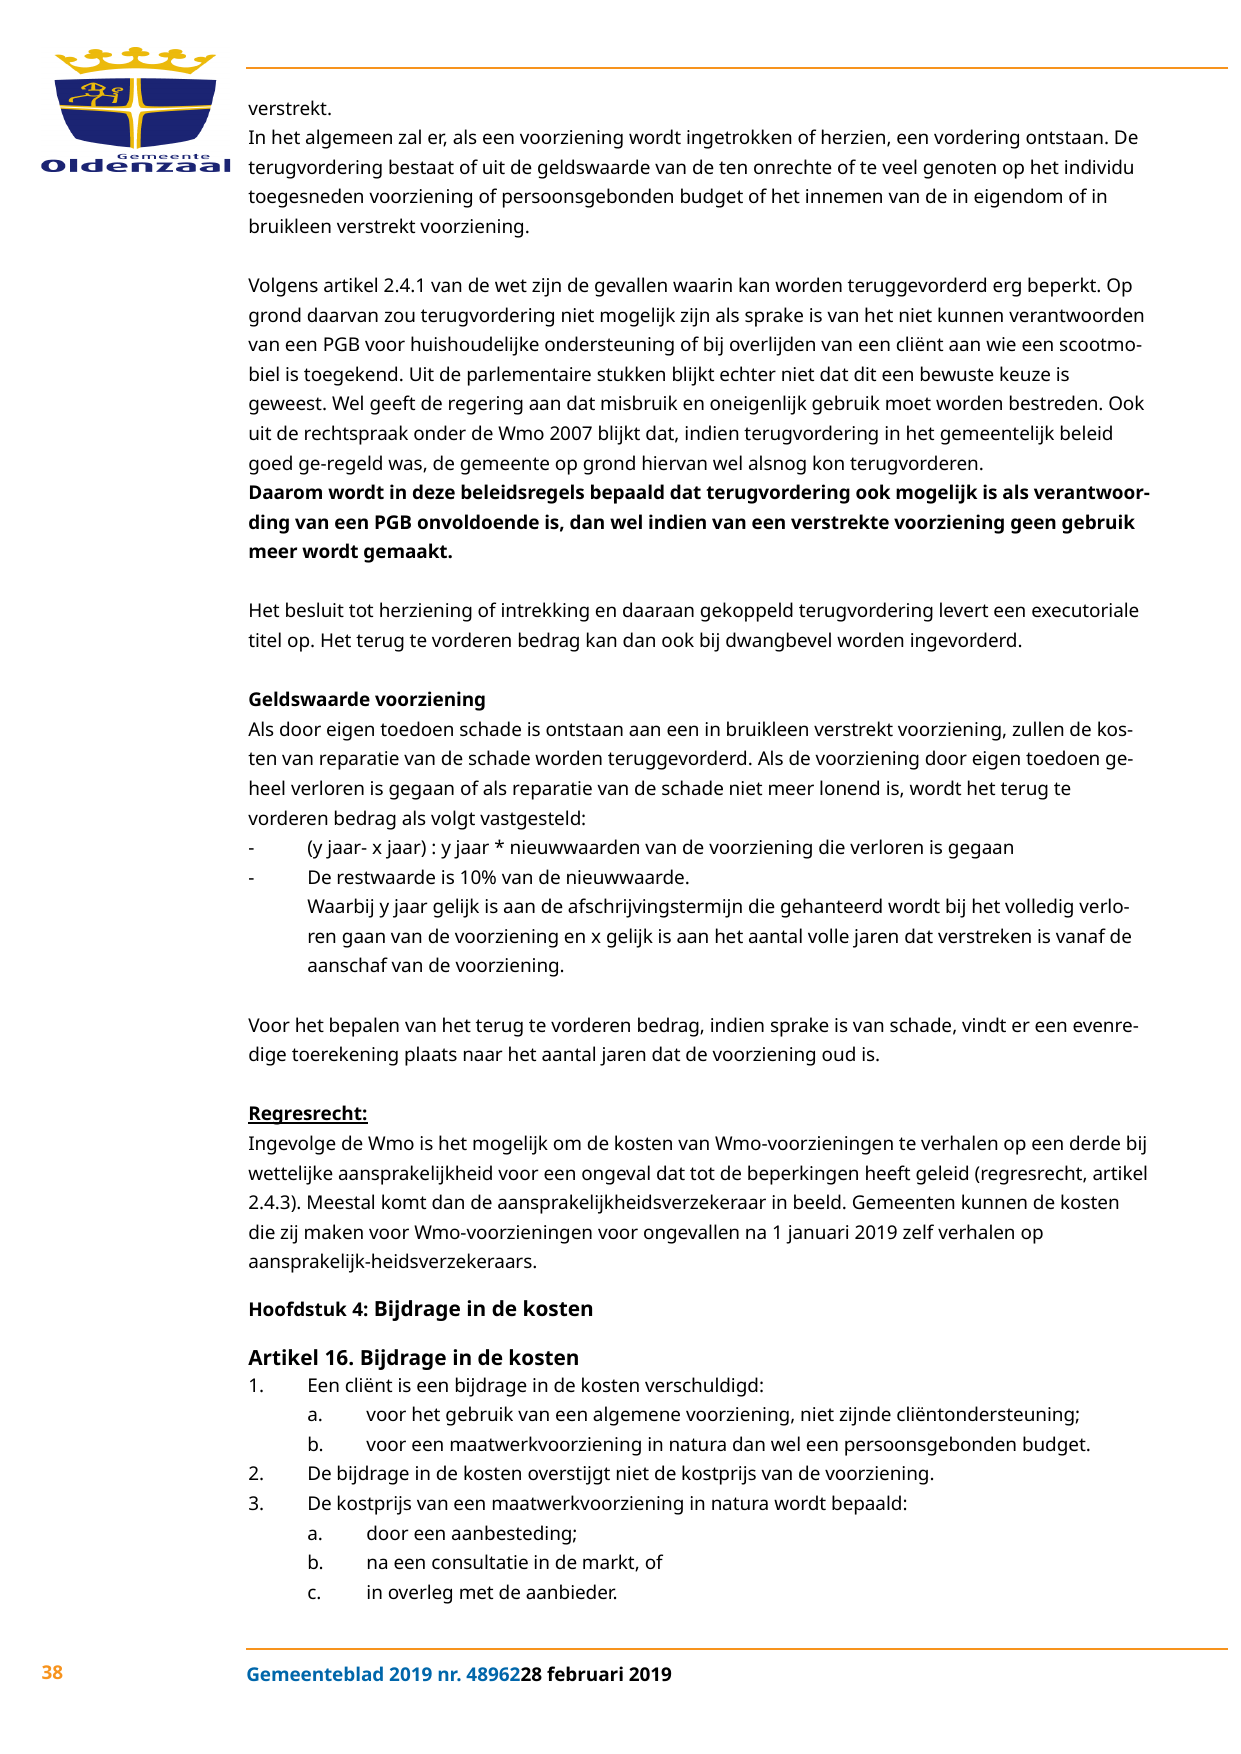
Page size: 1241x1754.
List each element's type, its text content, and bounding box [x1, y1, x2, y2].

list voor het gebruik van een algemene voorziening, niet zijnde cliëntondersteuning; [307, 1401, 1152, 1427]
list voor een maatwerkvoorziening in natura dan wel een persoonsgebonden budget. [307, 1431, 1152, 1457]
text Voor het bepalen van het terug te vorderen bedrag, indien sprake is van schade, vindt er een evenre-dige toerekening plaats naar het aantal jaren dat de voorziening oud is. [248, 1012, 1152, 1067]
list na een consultatie in de markt, of [307, 1549, 1152, 1575]
text In het algemeen zal er, als een voorziening wordt ingetrokken of herzien, een vordering ontstaan. De terugvordering bestaat of uit de geldswaarde van de ten onrechte of te veel genoten op het individu toegesneden voorziening of persoonsgebonden budget of het innemen van de in eigendom of in bruikleen verstrekt voorziening. [248, 124, 1152, 239]
list in overleg met de aanbieder. [307, 1579, 1152, 1605]
text Als door eigen toedoen schade is ontstaan aan een in bruikleen verstrekt voorziening, zullen de kos-ten van reparatie van de schade worden teruggevorderd. Als de voorziening door eigen toedoen ge-heel verloren is gegaan of als reparatie van de schade niet meer lonend is, wordt het terug te vorderen bedrag als volgt vastgesteld: [248, 716, 1152, 831]
list De restwaarde is 10% van de nieuwwaarde. [248, 864, 1152, 890]
list De kostprijs van een maatwerkvoorziening in natura wordt bepaald: [248, 1490, 1152, 1516]
text Ingevolge de Wmo is het mogelijk om de kosten van Wmo-voorzieningen te verhalen op een derde bij wettelijke aansprakelijkheid voor een ongeval dat tot de beperkingen heeft geleid (regresrecht, artikel 2.4.3). Meestal komt dan de aansprakelijkheidsverzekeraar in beeld. Gemeenten kunnen de kosten die zij maken voor Wmo-voorzieningen voor ongevallen na 1 januari 2019 zelf verhalen op aansprakelijk-heidsverzekeraars. [248, 1130, 1152, 1274]
picture [41, 47, 231, 172]
list (y jaar- x jaar) : y jaar * nieuwwaarden van de voorziening die verloren is gegaan [248, 834, 1152, 860]
text verstrekt. [248, 95, 1152, 121]
text Artikel 16. Bijdrage in de kosten [248, 1343, 1152, 1372]
text Daarom wordt in deze beleidsregels bepaald dat terugvordering ook mogelijk is als verantwoor-ding van een PGB onvoldoende is, dan wel indien van een verstrekte voorziening geen gebruik meer wordt gemaakt. [248, 479, 1152, 564]
text Hoofdstuk 4: Bijdrage in de kosten [248, 1294, 1152, 1323]
list door een aanbesteding; [307, 1520, 1152, 1546]
list De bijdrage in de kosten overstijgt niet de kostprijs van de voorziening. [248, 1461, 1152, 1486]
list Een cliënt is een bijdrage in de kosten verschuldigd: [248, 1372, 1152, 1398]
text Regresrecht: [248, 1101, 1152, 1126]
text Geldswaarde voorziening [248, 686, 1152, 712]
text Het besluit tot herziening of intrekking en daaraan gekoppeld terugvordering levert een executoriale titel op. Het terug te vorderen bedrag kan dan ook bij dwangbevel worden ingevorderd. [248, 598, 1152, 653]
list Waarbij y jaar gelijk is aan de afschrijvingstermijn die gehanteerd wordt bij het volledig verlo-ren gaan van de voorziening en x gelijk is aan het aantal volle jaren dat verstreken is vanaf de aanschaf van de voorziening. [248, 893, 1152, 978]
text Volgens artikel 2.4.1 van de wet zijn de gevallen waarin kan worden teruggevorderd erg beperkt. Op grond daarvan zou terugvordering niet mogelijk zijn als sprake is van het niet kunnen verantwoorden van een PGB voor huishoudelijke ondersteuning of bij overlijden van een cliënt aan wie een scootmo-biel is toegekend. Uit de parlementaire stukken blijkt echter niet dat dit een bewuste keuze is geweest. Wel geeft de regering aan dat misbruik en oneigenlijk gebruik moet worden bestreden. Ook uit de rechtspraak onder de Wmo 2007 blijkt dat, indien terugvordering in het gemeentelijk beleid goed ge-regeld was, de gemeente op grond hiervan wel alsnog kon terugvorderen. [248, 272, 1152, 476]
